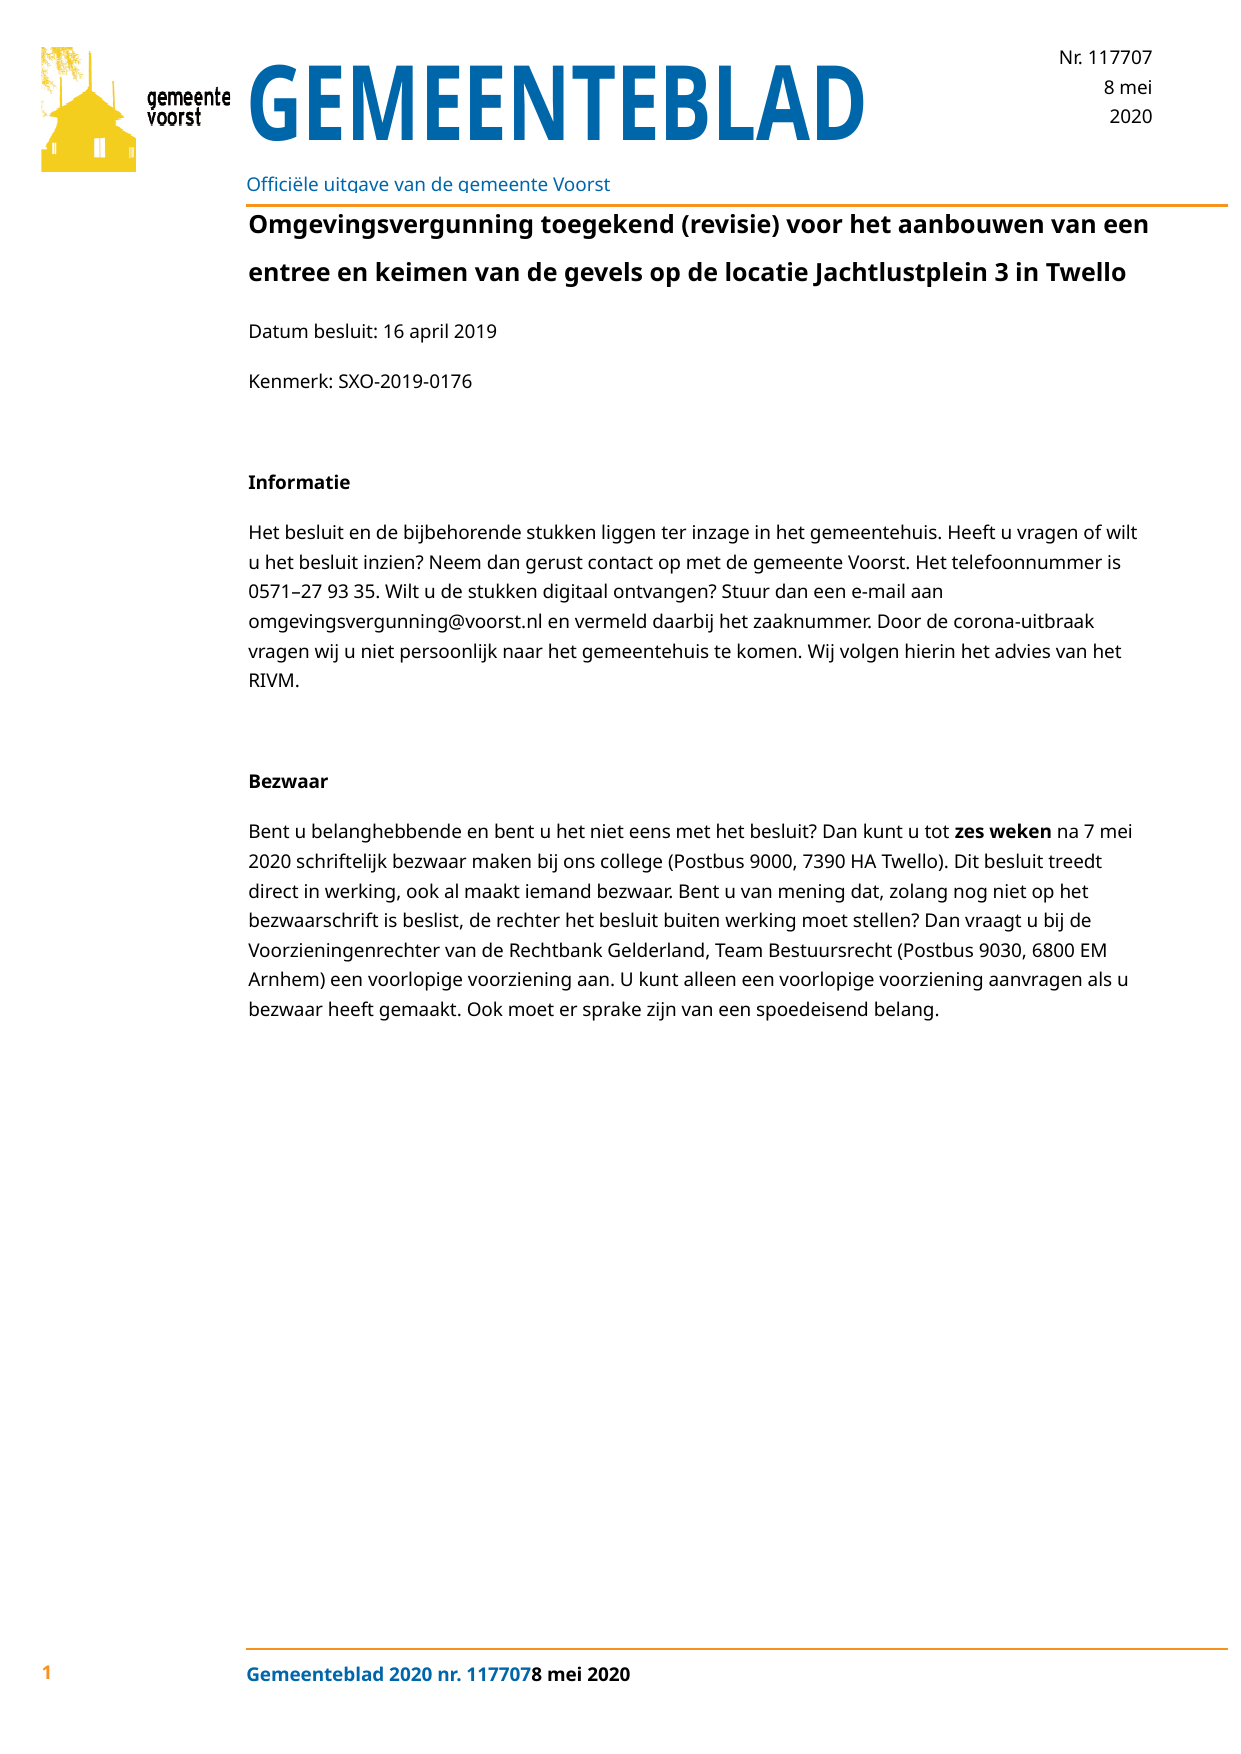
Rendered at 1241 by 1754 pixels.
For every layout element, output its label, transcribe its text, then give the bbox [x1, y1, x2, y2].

text Informatie [248, 469, 1152, 495]
text Kenmerk: SXO-2019-0176 [248, 368, 1152, 394]
text Bezwaar [248, 768, 1152, 794]
picture [41, 47, 231, 172]
text Omgevingsvergunning toegekend (revisie) voor het aanbouwen van een entree en keimen van de gevels op de locatie Jachtlustplein 3 in Twello [248, 207, 1152, 288]
text Het besluit en de bijbehorende stukken liggen ter inzage in het gemeentehuis. Heeft u vragen of wilt u het besluit inzien? Neem dan gerust contact op met de gemeente Voorst. Het telefoonnummer is 0571–27 93 35. Wilt u de stukken digitaal ontvangen? Stuur dan een e-mail aan omgevingsvergunning@voorst.nl en vermeld daarbij het zaaknummer. Door de corona-uitbraak vragen wij u niet persoonlijk naar het gemeentehuis te komen. Wij volgen hierin het advies van het RIVM. [248, 519, 1152, 693]
text Bent u belanghebbende en bent u het niet eens met het besluit? Dan kunt u tot zes weken na 7 mei 2020 schriftelijk bezwaar maken bij ons college (Postbus 9000, 7390 HA Twello). Dit besluit treedt direct in werking, ook al maakt iemand bezwaar. Bent u van mening dat, zolang nog niet op het bezwaarschrift is beslist, de rechter het besluit buiten werking moet stellen? Dan vraagt u bij de Voorzieningenrechter van de Rechtbank Gelderland, Team Bestuursrecht (Postbus 9030, 6800 EM Arnhem) een voorlopige voorziening aan. U kunt alleen een voorlopige voorziening aanvragen als u bezwaar heeft gemaakt. Ook moet er sprake zijn van een spoedeisend belang. [248, 819, 1152, 1022]
text Datum besluit: 16 april 2019 [248, 318, 1152, 344]
